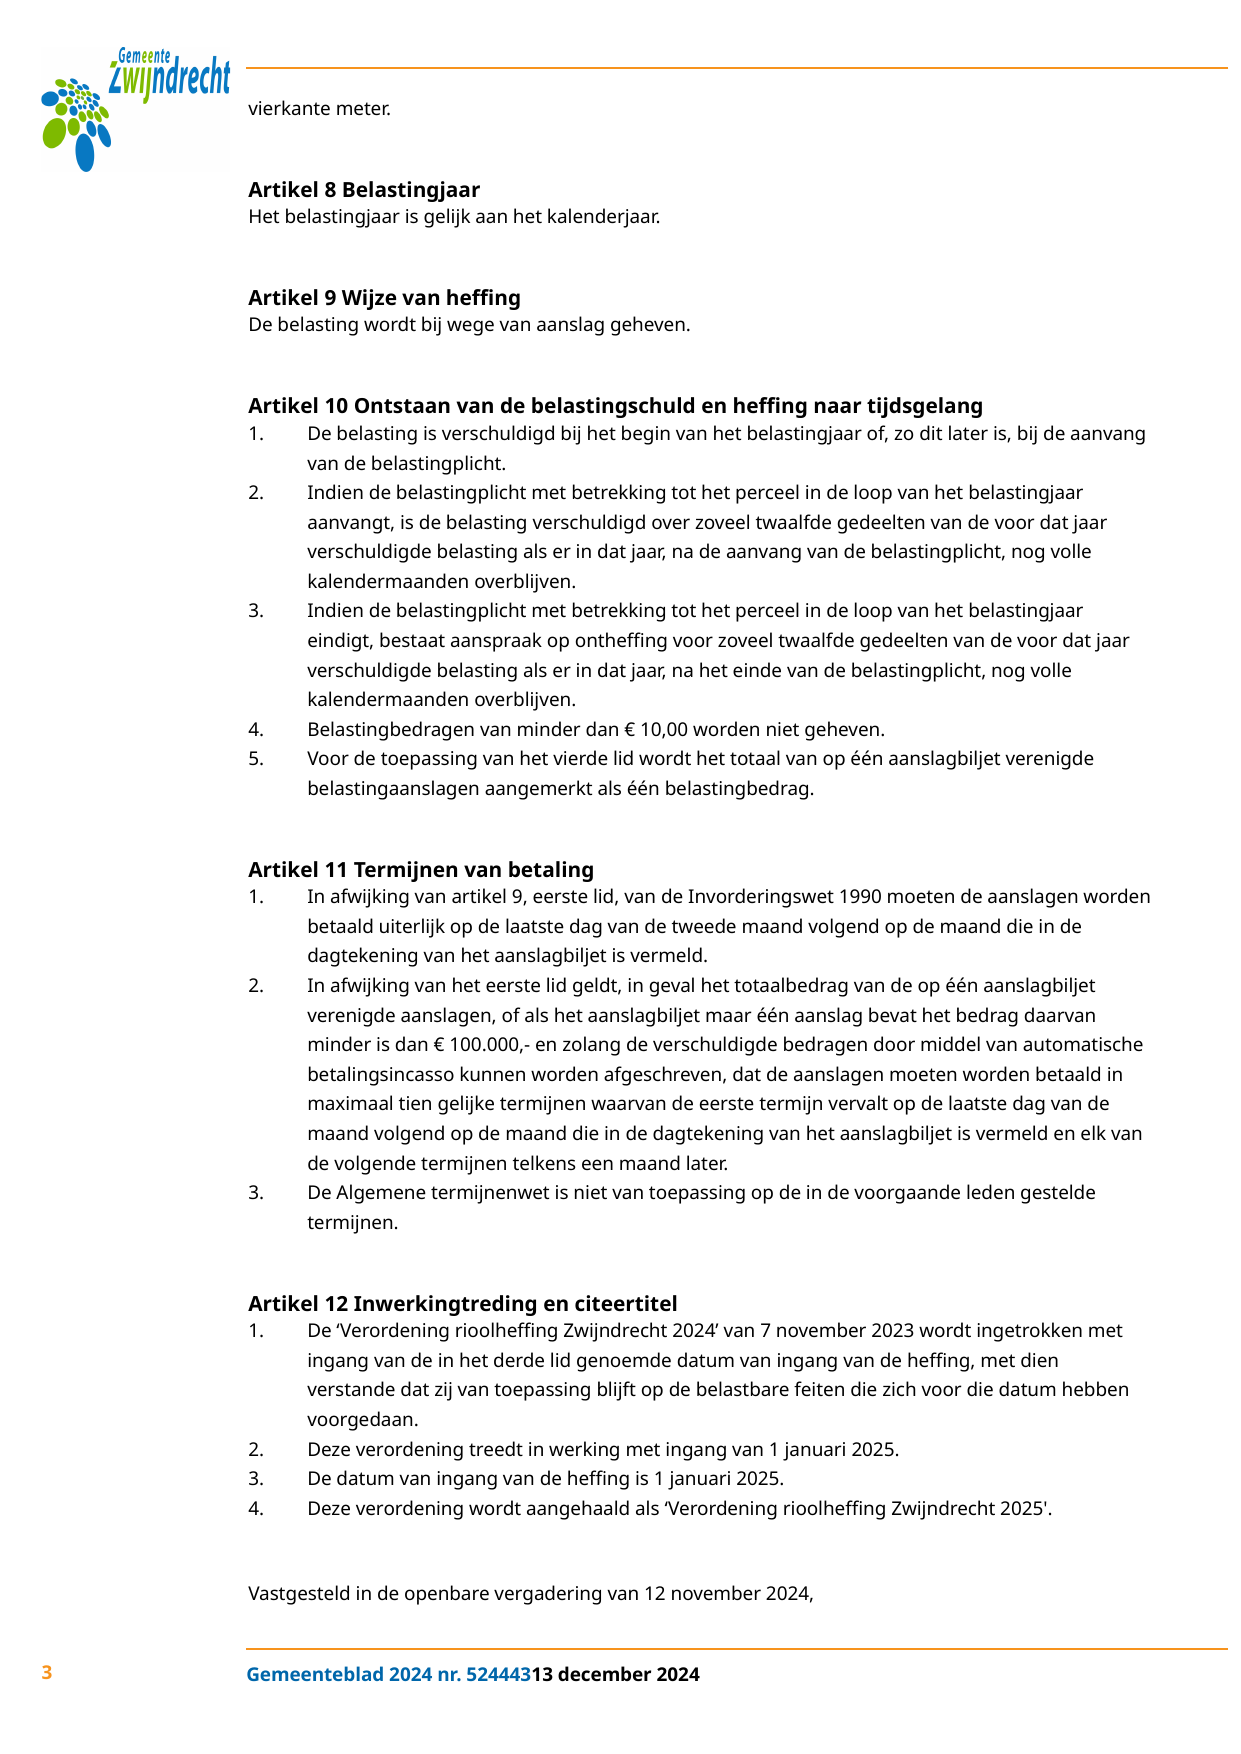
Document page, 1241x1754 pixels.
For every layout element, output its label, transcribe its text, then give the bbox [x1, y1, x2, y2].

picture [41, 47, 231, 172]
list In afwijking van artikel 9, eerste lid, van de Invorderingswet 1990 moeten de aanslagen worden betaald uiterlijk op de laatste dag van de tweede maand volgend op de maand die in de dagtekening van het aanslagbiljet is vermeld. [248, 883, 1152, 968]
text Het belastingjaar is gelijk aan het kalenderjaar. [248, 203, 1152, 229]
list De Algemene termijnenwet is niet van toepassing op de in de voorgaande leden gestelde termijnen. [248, 1179, 1152, 1235]
list Belastingbedragen van minder dan € 10,00 worden niet geheven. [248, 716, 1152, 742]
list Voor de toepassing van het vierde lid wordt het totaal van op één aanslagbiljet verenigde belastingaanslagen aangemerkt als één belastingbedrag. [248, 746, 1152, 801]
text Artikel 12 Inwerkingtreding en citeertitel [248, 1289, 1152, 1317]
list Indien de belastingplicht met betrekking tot het perceel in de loop van het belastingjaar aanvangt, is de belasting verschuldigd over zoveel twaalfde gedeelten van de voor dat jaar verschuldigde belasting als er in dat jaar, na de aanvang van de belastingplicht, nog volle kalendermaanden overblijven. [248, 479, 1152, 594]
list Indien de belastingplicht met betrekking tot het perceel in de loop van het belastingjaar eindigt, bestaat aanspraak op ontheffing voor zoveel twaalfde gedeelten van de voor dat jaar verschuldigde belasting als er in dat jaar, na het einde van de belastingplicht, nog volle kalendermaanden overblijven. [248, 598, 1152, 712]
text Artikel 9 Wijze van heffing [248, 283, 1152, 312]
text Artikel 10 Ontstaan van de belastingschuld en heffing naar tijdsgelang [248, 392, 1152, 420]
list In afwijking van het eerste lid geldt, in geval het totaalbedrag van de op één aanslagbiljet verenigde aanslagen, of als het aanslagbiljet maar één aanslag bevat het bedrag daarvan minder is dan € 100.000,- en zolang de verschuldigde bedragen door middel van automatische betalingsincasso kunnen worden afgeschreven, dat de aanslagen moeten worden betaald in maximaal tien gelijke termijnen waarvan de eerste termijn vervalt op de laatste dag van de maand volgend op de maand die in de dagtekening van het aanslagbiljet is vermeld en elk van de volgende termijnen telkens een maand later. [248, 972, 1152, 1176]
text De belasting wordt bij wege van aanslag geheven. [248, 312, 1152, 337]
text Artikel 8 Belastingjaar [248, 175, 1152, 203]
list Deze verordening wordt aangehaald als ‘Verordening rioolheffing Zwijndrecht 2025'. [248, 1495, 1152, 1521]
list De ‘Verordening rioolheffing Zwijndrecht 2024’ van 7 november 2023 wordt ingetrokken met ingang van de in het derde lid genoemde datum van ingang van de heffing, met dien verstande dat zij van toepassing blijft op de belastbare feiten die zich voor die datum hebben voorgedaan. [248, 1317, 1152, 1432]
text Artikel 11 Termijnen van betaling [248, 855, 1152, 883]
text Vastgesteld in de openbare vergadering van 12 november 2024, [248, 1580, 1152, 1606]
list De datum van ingang van de heffing is 1 januari 2025. [248, 1465, 1152, 1491]
text vierkante meter. [248, 95, 1152, 121]
list De belasting is verschuldigd bij het begin van het belastingjaar of, zo dit later is, bij de aanvang van de belastingplicht. [248, 420, 1152, 475]
list Deze verordening treedt in werking met ingang van 1 januari 2025. [248, 1436, 1152, 1461]
